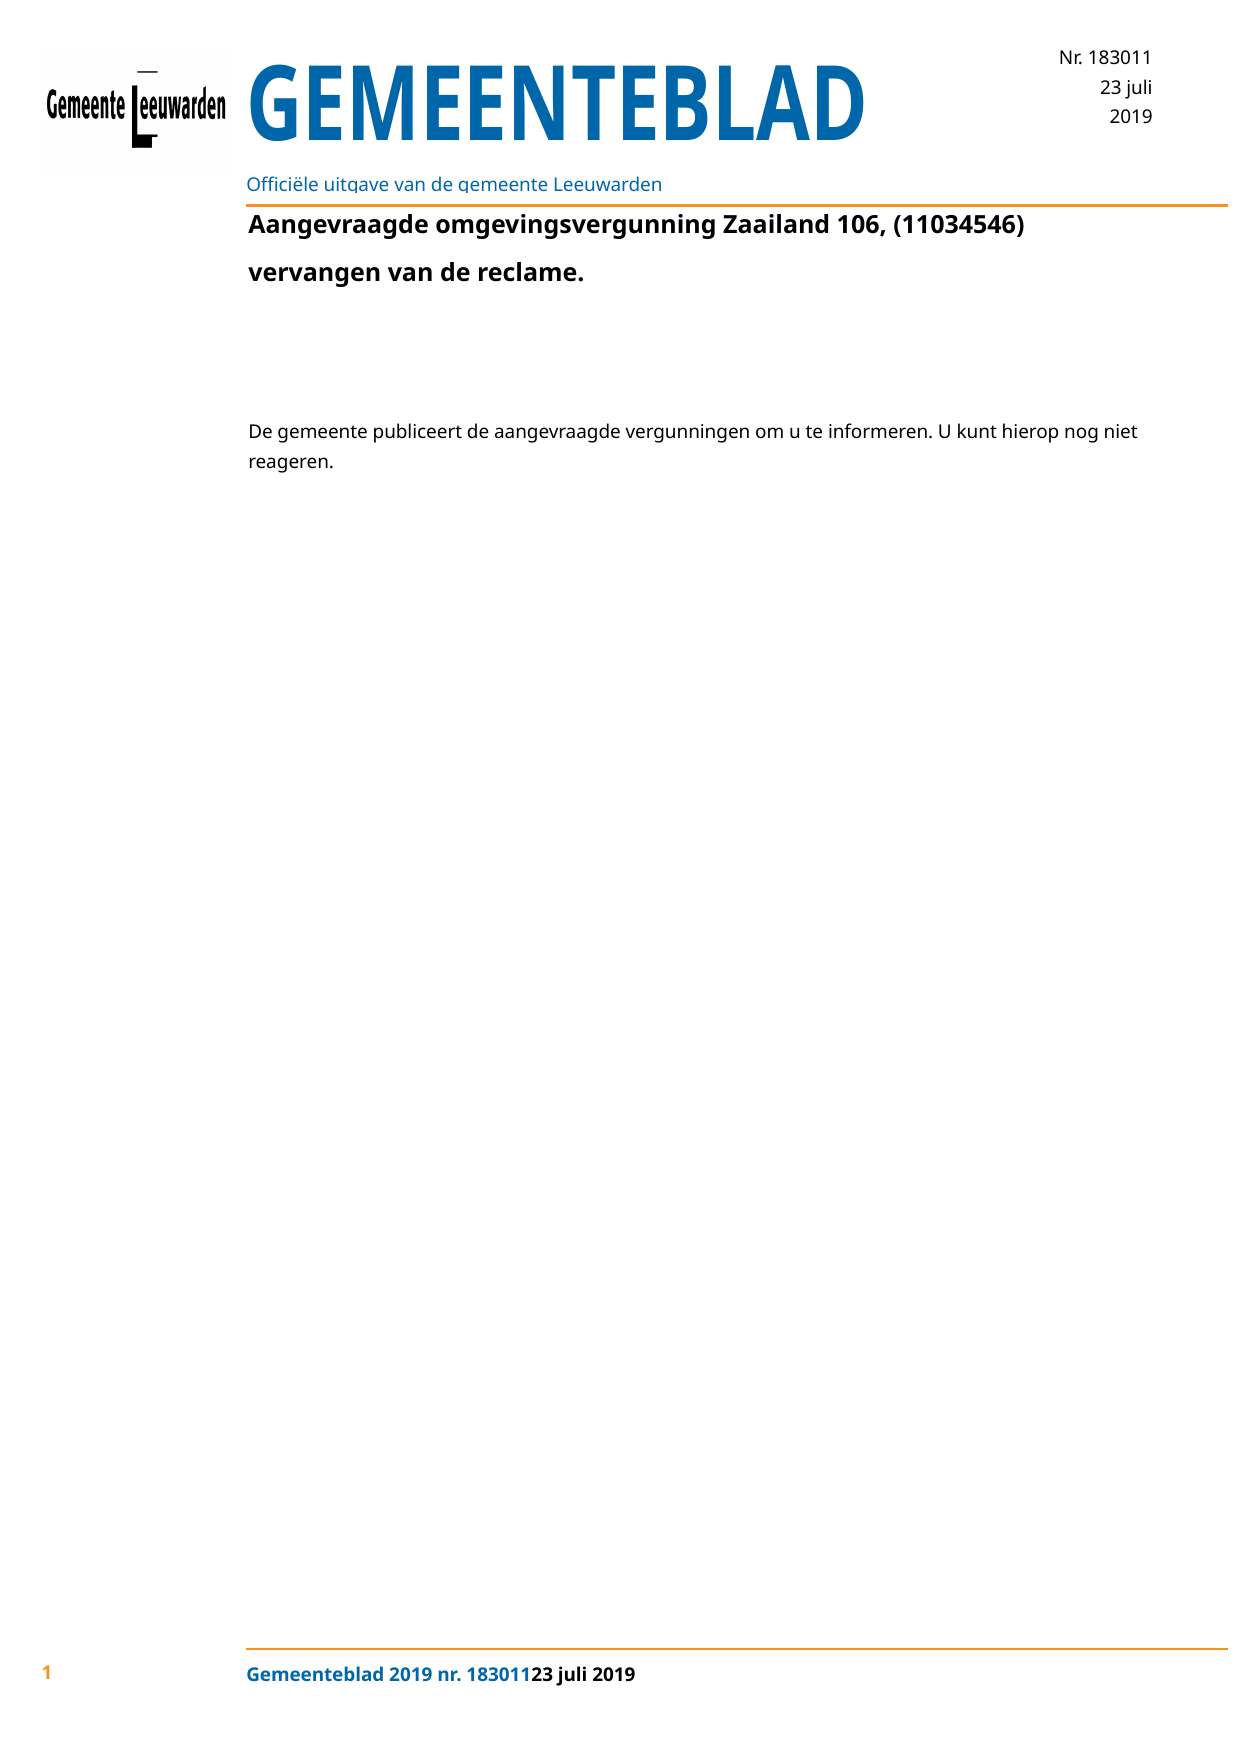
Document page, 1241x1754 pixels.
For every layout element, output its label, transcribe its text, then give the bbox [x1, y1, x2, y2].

picture [41, 47, 231, 172]
text De gemeente publiceert de aangevraagde vergunningen om u te informeren. U kunt hierop nog niet reageren. [248, 419, 1152, 474]
text Aangevraagde omgevingsvergunning Zaailand 106, (11034546) vervangen van de reclame. [248, 207, 1152, 288]
